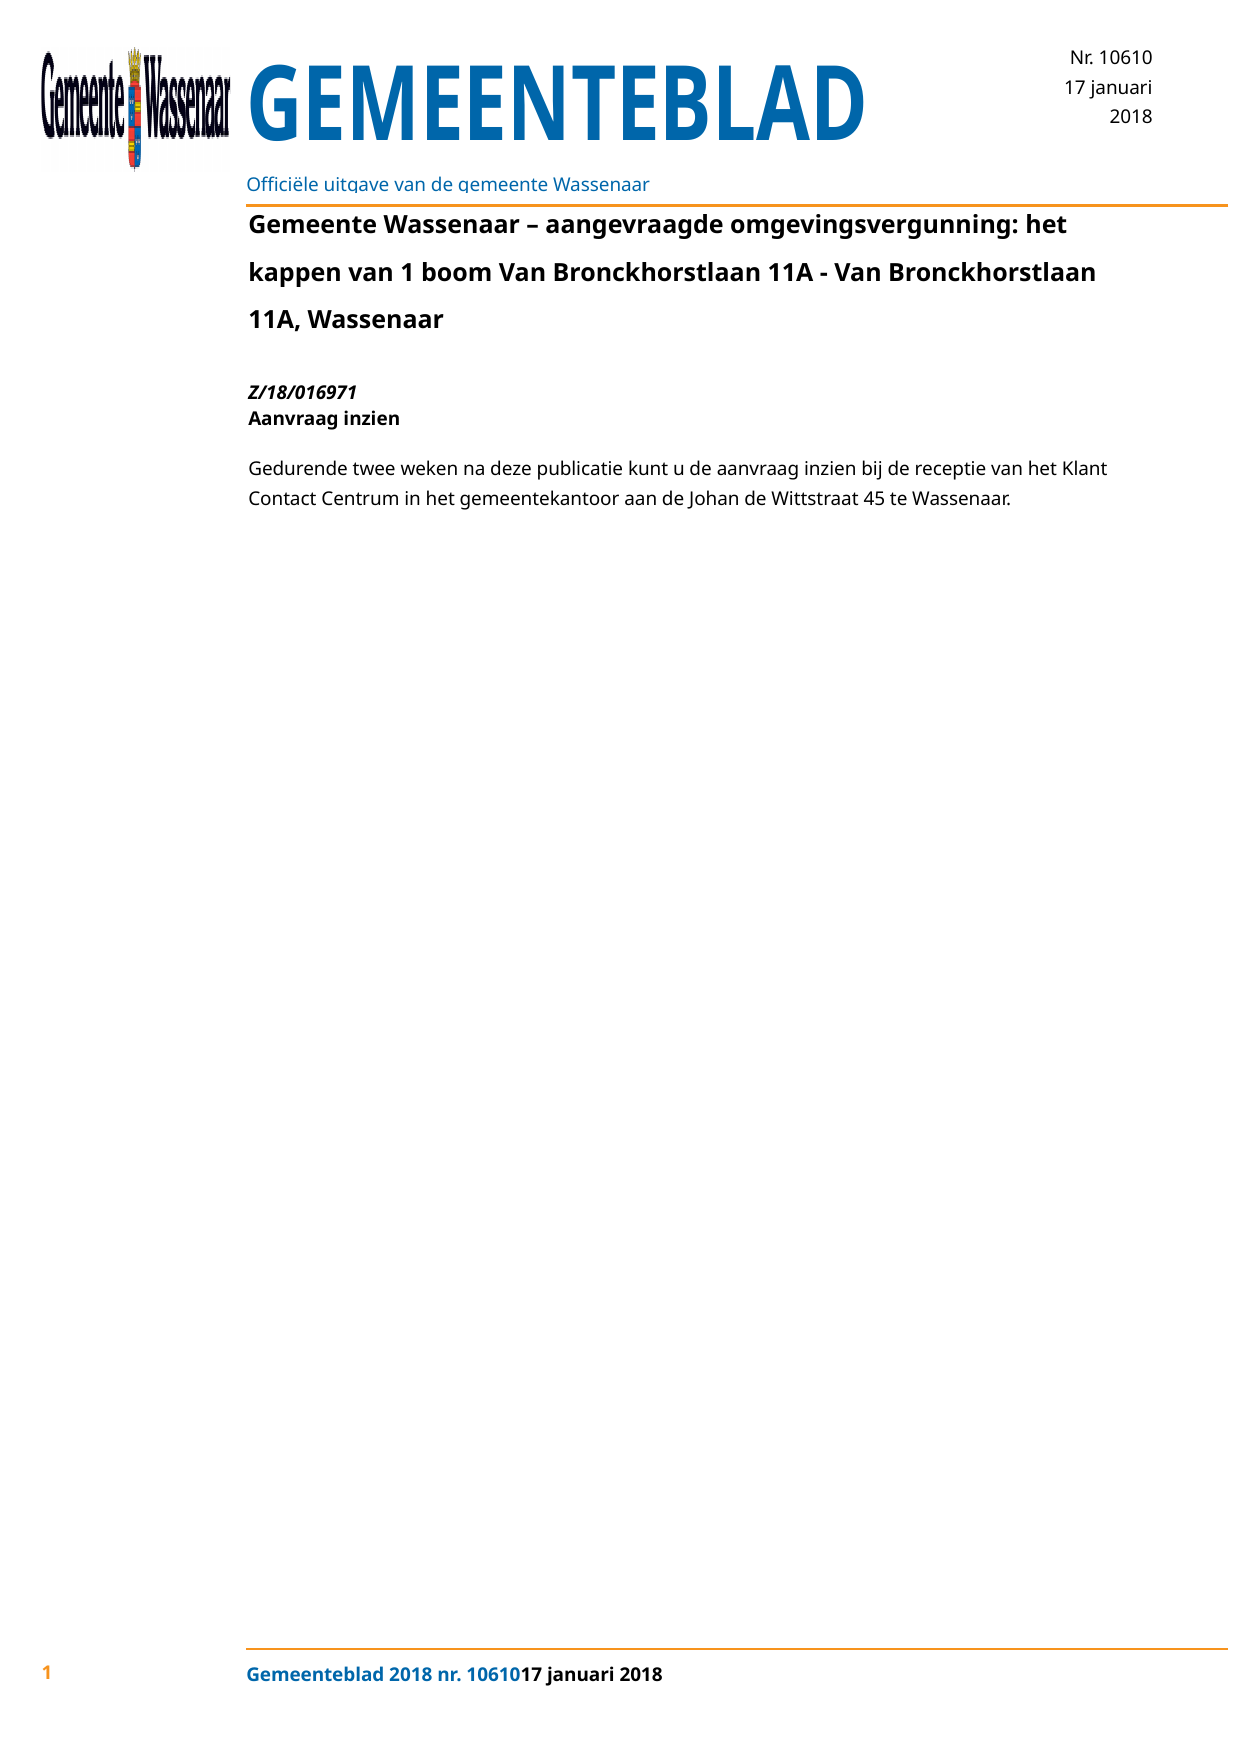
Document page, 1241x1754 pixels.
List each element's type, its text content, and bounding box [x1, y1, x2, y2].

picture [41, 47, 231, 172]
text Aanvraag inzien [248, 405, 1152, 431]
text Gemeente Wassenaar – aangevraagde omgevingsvergunning: het kappen van 1 boom Van Bronckhorstlaan 11A - Van Bronckhorstlaan 11A, Wassenaar [248, 207, 1152, 336]
text Gedurende twee weken na deze publicatie kunt u de aanvraag inzien bij de receptie van het Klant Contact Centrum in het gemeentekantoor aan de Johan de Wittstraat 45 te Wassenaar. [248, 455, 1152, 511]
text Z/18/016971 [248, 379, 1152, 405]
